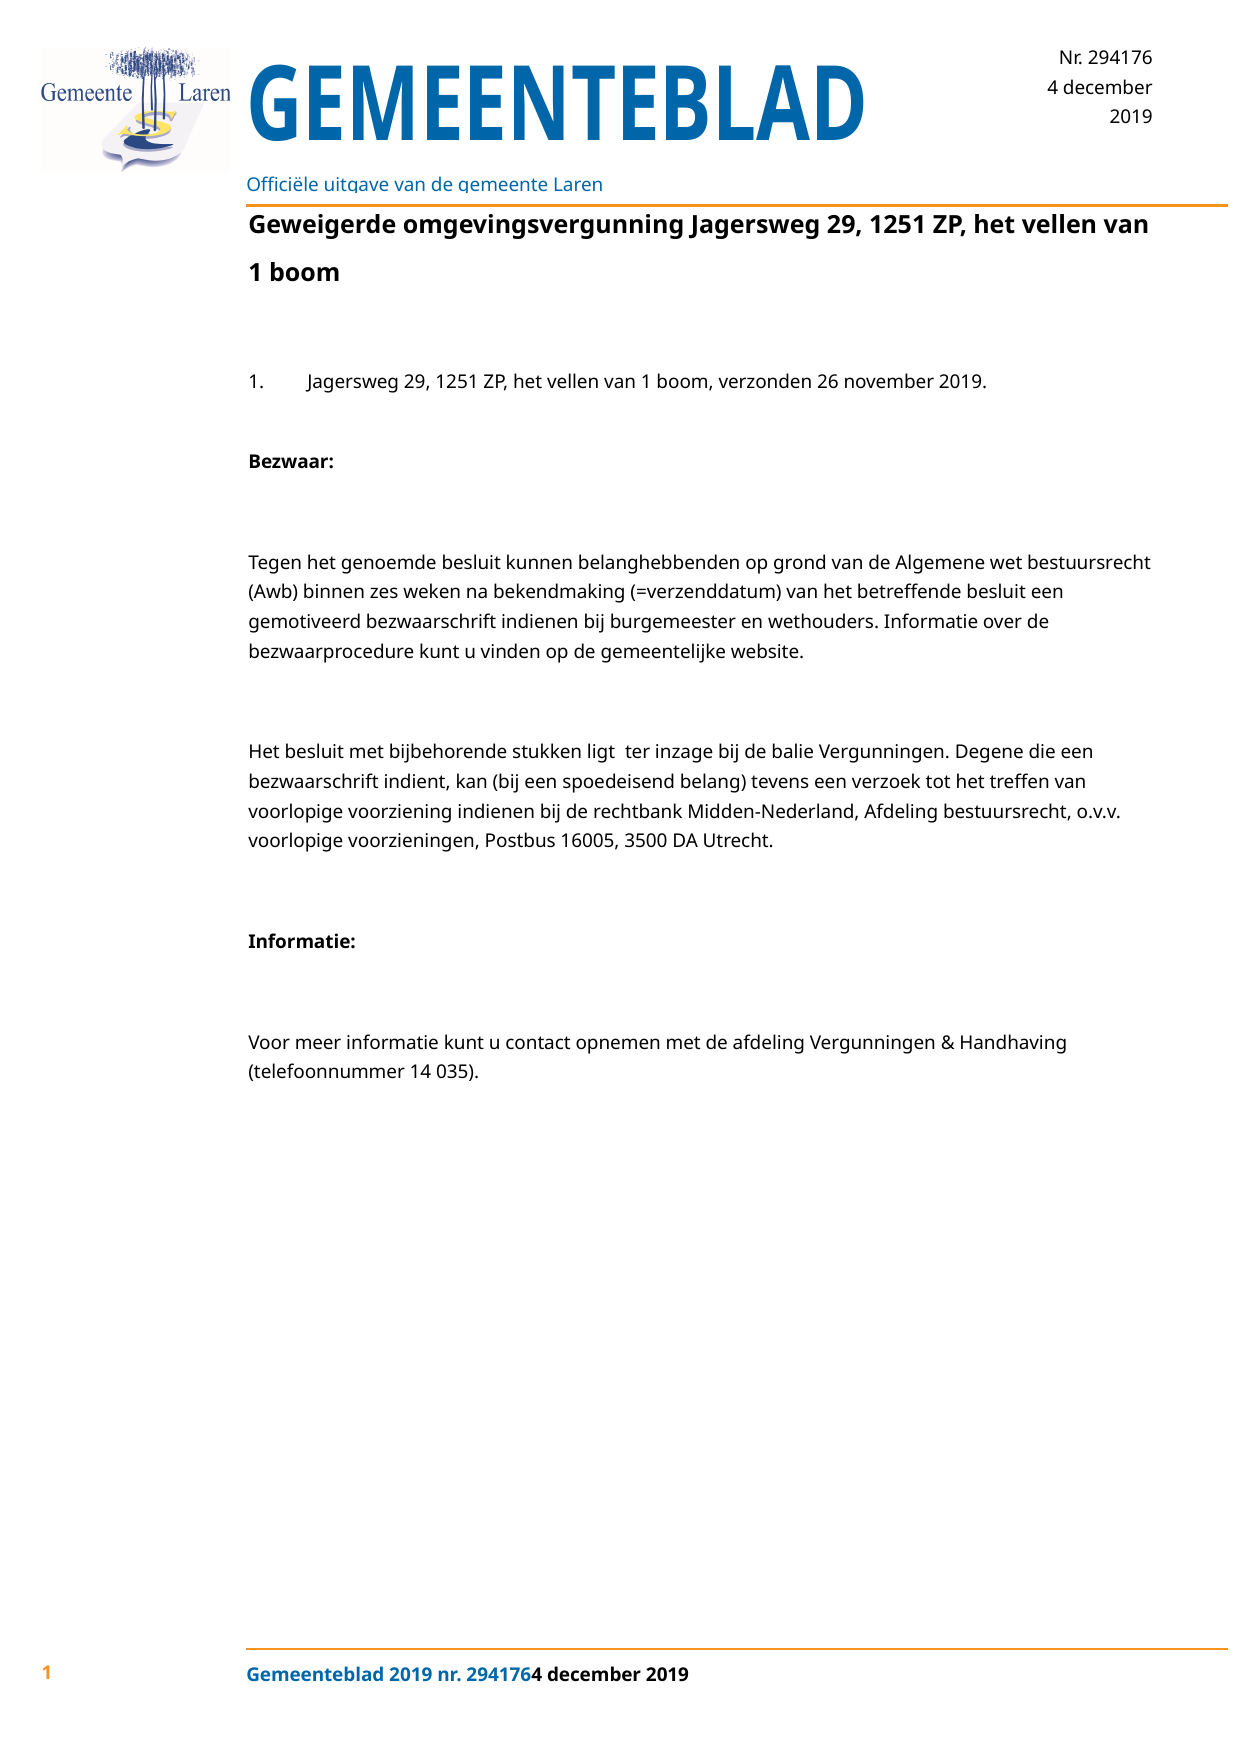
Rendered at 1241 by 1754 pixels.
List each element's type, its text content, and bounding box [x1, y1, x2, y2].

picture [41, 47, 231, 172]
list Jagersweg 29, 1251 ZP, het vellen van 1 boom, verzonden 26 november 2019. [248, 368, 1152, 394]
text Voor meer informatie kunt u contact opnemen met de afdeling Vergunningen & Handhaving (telefoonnummer 14 035). [248, 1029, 1152, 1084]
text Tegen het genoemde besluit kunnen belanghebbenden op grond van de Algemene wet bestuursrecht (Awb) binnen zes weken na bekendmaking (=verzenddatum) van het betreffende besluit een gemotiveerd bezwaarschrift indienen bij burgemeester en wethouders. Informatie over de bezwaarprocedure kunt u vinden op de gemeentelijke website. [248, 549, 1152, 664]
text Het besluit met bijbehorende stukken ligt ter inzage bij de balie Vergunningen. Degene die een bezwaarschrift indient, kan (bij een spoedeisend belang) tevens een verzoek tot het treffen van voorlopige voorziening indienen bij de rechtbank Midden-Nederland, Afdeling bestuursrecht, o.v.v. voorlopige voorzieningen, Postbus 16005, 3500 DA Utrecht. [248, 739, 1152, 853]
text Informatie: [248, 928, 1152, 954]
text Bezwaar: [248, 448, 1152, 474]
text Geweigerde omgevingsvergunning Jagersweg 29, 1251 ZP, het vellen van 1 boom [248, 207, 1152, 288]
